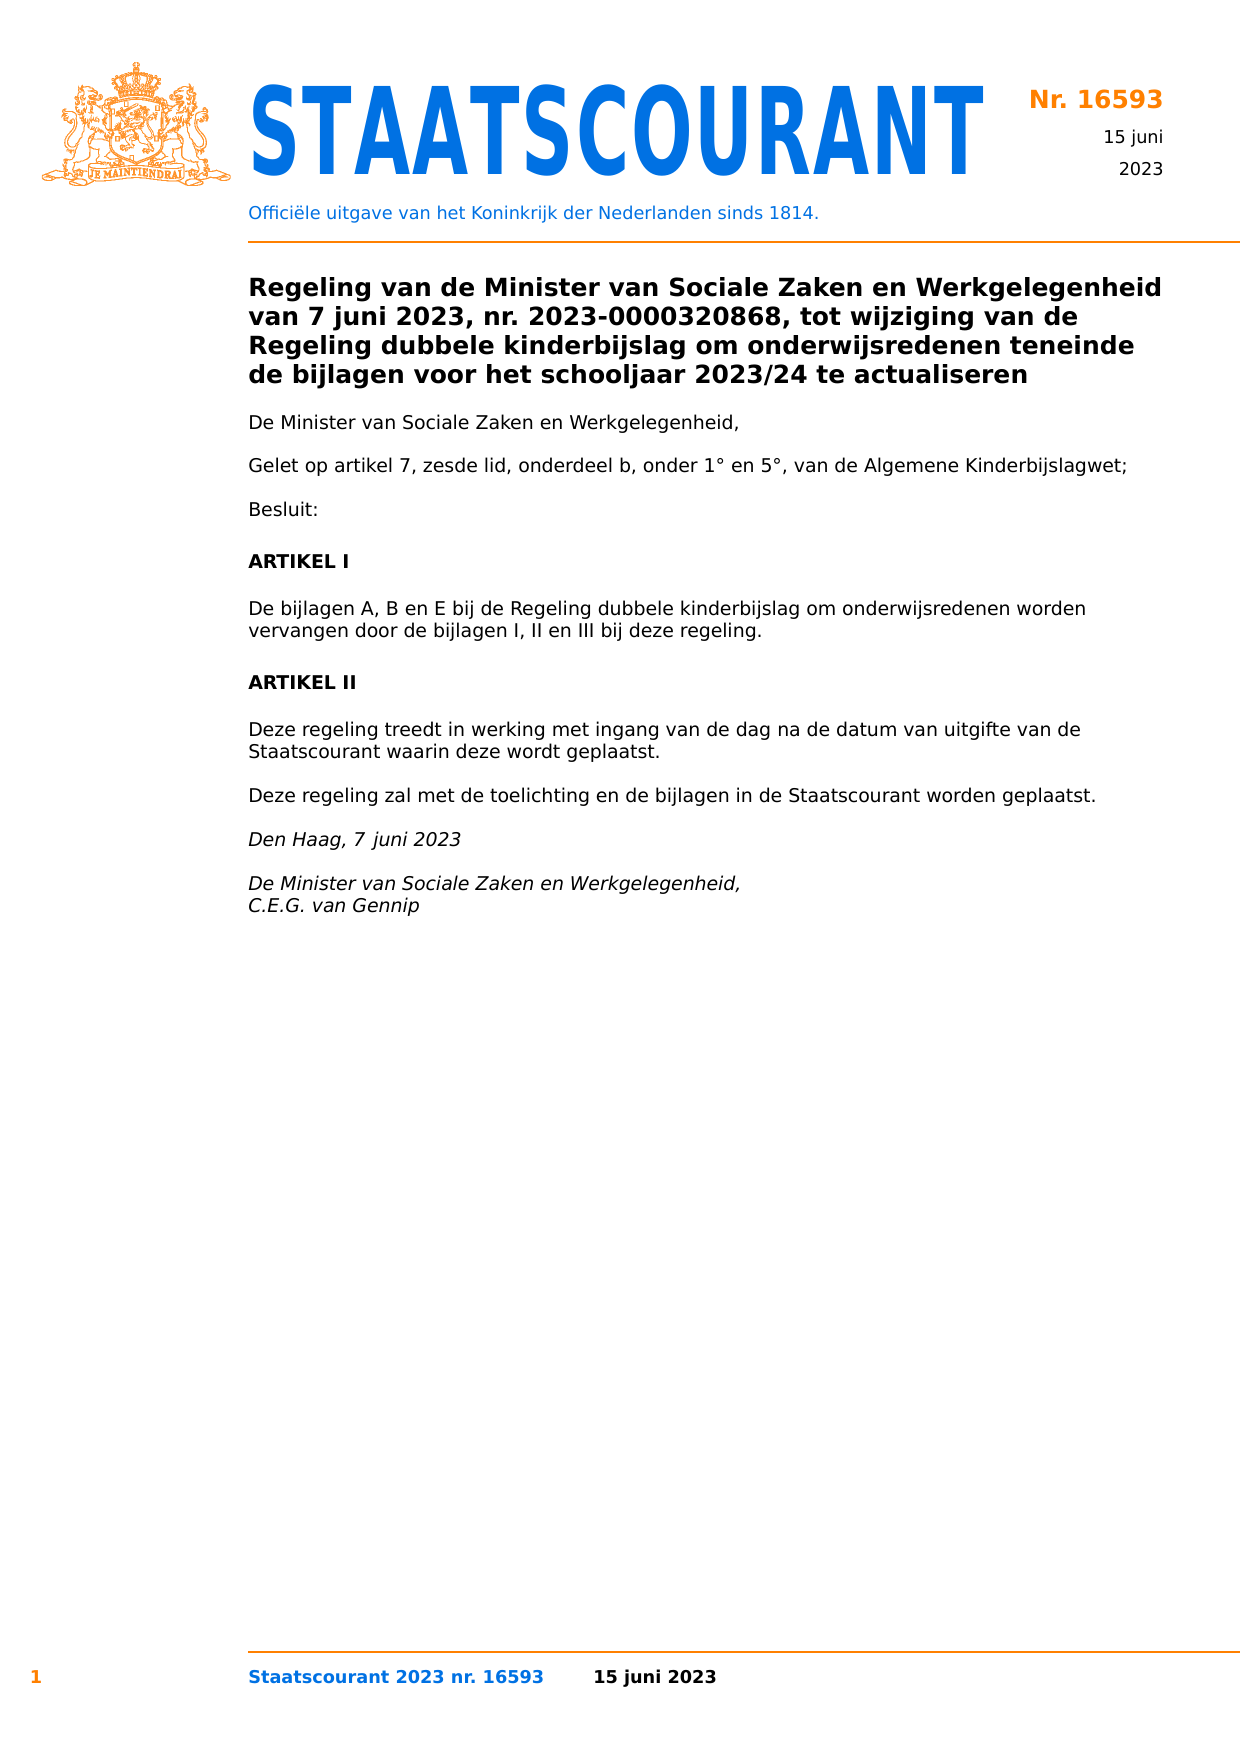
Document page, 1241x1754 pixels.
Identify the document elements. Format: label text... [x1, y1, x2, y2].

table_cell Officiële uitgave van het Koninkrijk der Nederlanden sinds 1814. [248, 203, 1240, 241]
picture [41, 62, 231, 186]
text Den Haag, 7 juni 2023 [248, 829, 1163, 851]
text Deze regeling treedt in werking met ingang van de dag na de datum van uitgifte van de Staatscourant waarin deze wordt geplaatst. [248, 719, 1163, 763]
text De bijlagen A, B en E bij de Regeling dubbele kinderbijslag om onderwijsredenen worden vervangen door de bijlagen I, II en III bij deze regeling. [248, 598, 1163, 642]
table_cell 15 juni [998, 121, 1240, 153]
subtitle ARTIKEL II [248, 672, 1163, 694]
text Gelet op artikel 7, zesde lid, onderdeel b, onder 1° en 5°, van de Algemene Kinderbijslagwet; [248, 455, 1163, 477]
text De Minister van Sociale Zaken en Werkgelegenheid, C.E.G. van Gennip [248, 873, 1163, 917]
table_header [25, 62, 248, 241]
table_header Nr. 16593 [998, 62, 1240, 121]
text Deze regeling zal met de toelichting en de bijlagen in de Staatscourant worden geplaatst. [248, 785, 1163, 807]
table_cell 2023 [998, 153, 1240, 203]
text Besluit: [248, 499, 1163, 521]
table_header STAATSCOURANT [248, 62, 998, 203]
subtitle ARTIKEL I [248, 551, 1163, 573]
text De Minister van Sociale Zaken en Werkgelegenheid, [248, 412, 1163, 433]
subtitle Regeling van de Minister van Sociale Zaken en Werkgelegenheid van 7 juni 2023, nr. 2023-0000320868, tot wijziging van de Regeling dubbele kinderbijslag om onderwijsredenen teneinde de bijlagen voor het schooljaar 2023/24 te actualiseren [248, 273, 1163, 390]
